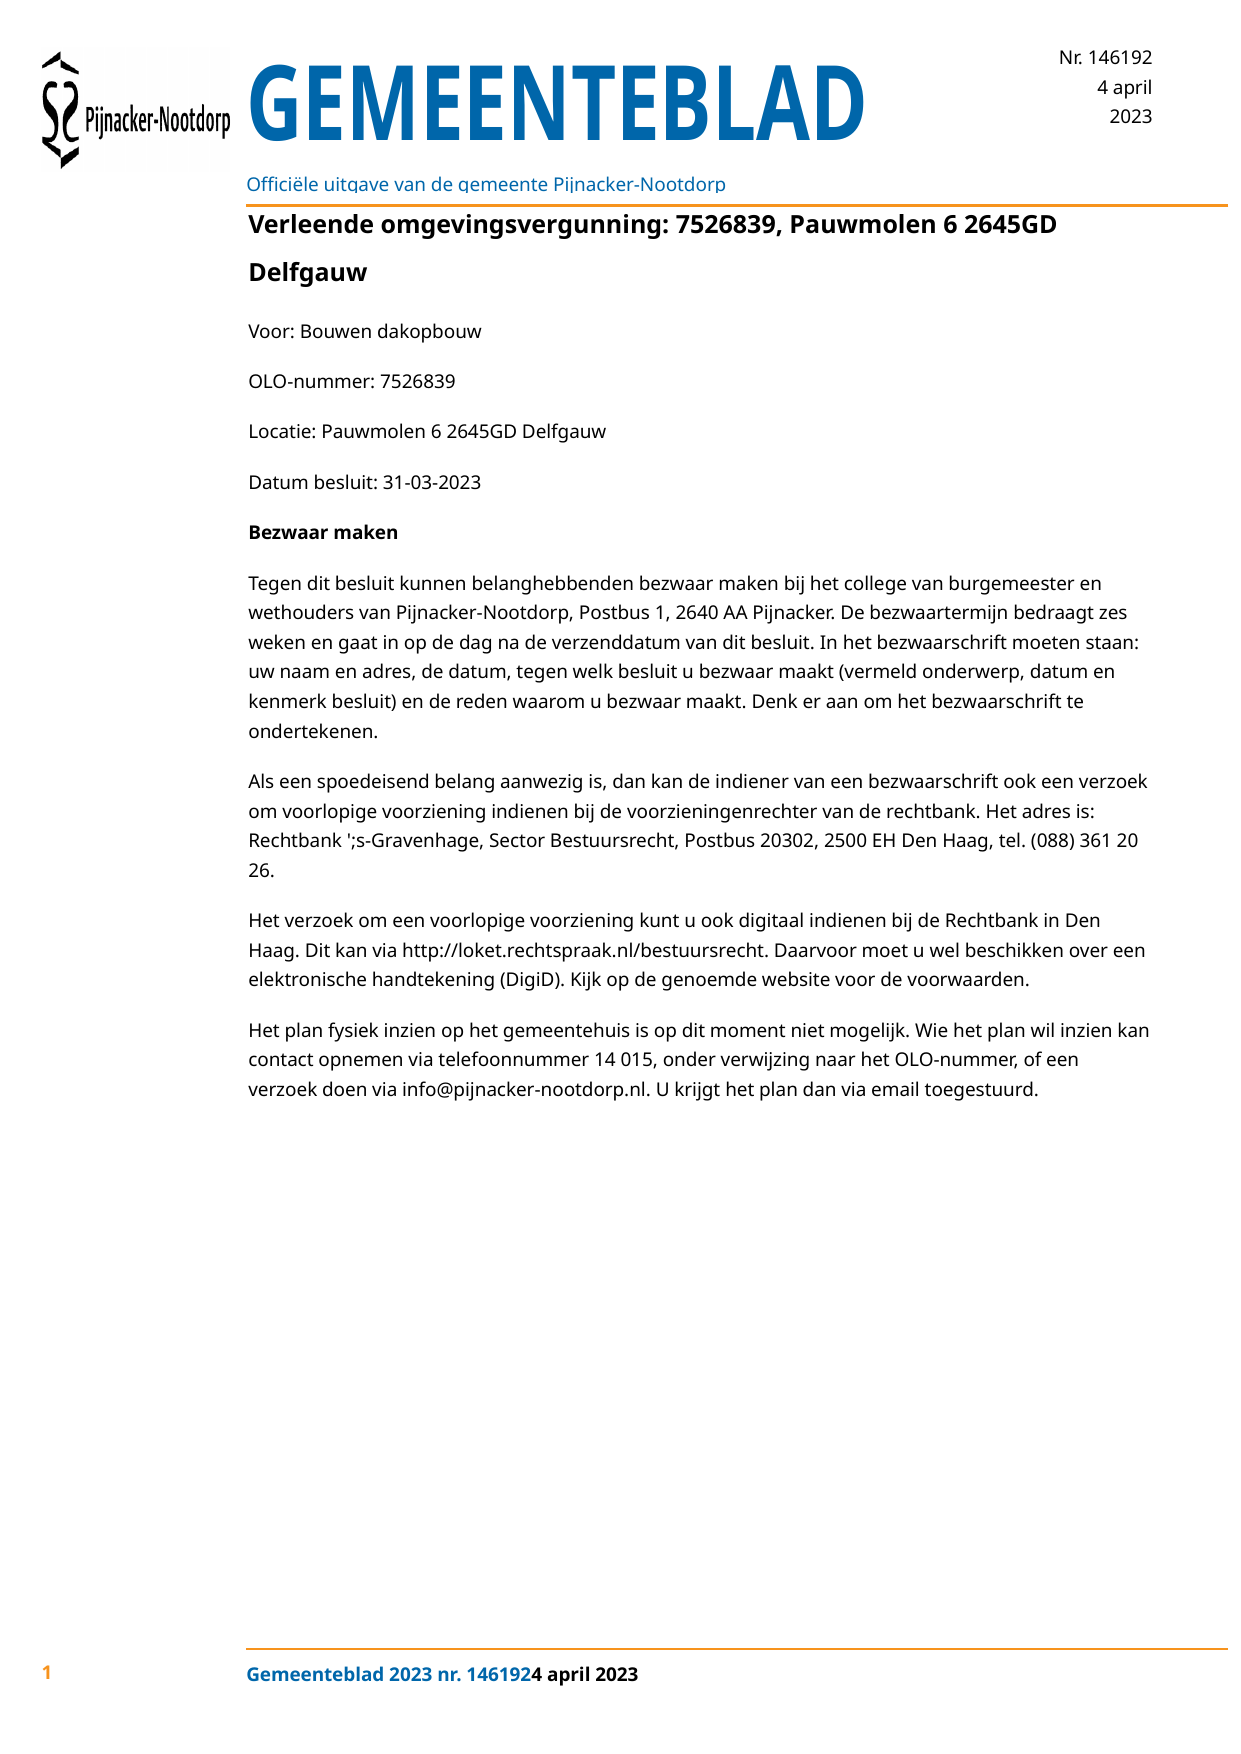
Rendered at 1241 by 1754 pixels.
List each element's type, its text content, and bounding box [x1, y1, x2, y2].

text Tegen dit besluit kunnen belanghebbenden bezwaar maken bij het college van burgemeester en wethouders van Pijnacker-Nootdorp, Postbus 1, 2640 AA Pijnacker. De bezwaartermijn bedraagt zes weken en gaat in op de dag na de verzenddatum van dit besluit. In het bezwaarschrift moeten staan: uw naam en adres, de datum, tegen welk besluit u bezwaar maakt (vermeld onderwerp, datum en kenmerk besluit) en de reden waarom u bezwaar maakt. Denk er aan om het bezwaarschrift te ondertekenen. [248, 570, 1152, 744]
text Verleende omgevingsvergunning: 7526839, Pauwmolen 6 2645GD Delfgauw [248, 207, 1152, 288]
text Datum besluit: 31-03-2023 [248, 469, 1152, 495]
text Voor: Bouwen dakopbouw [248, 318, 1152, 344]
text Het plan fysiek inzien op het gemeentehuis is op dit moment niet mogelijk. Wie het plan wil inzien kan contact opnemen via telefoonnummer 14 015, onder verwijzing naar het OLO-nummer, of een verzoek doen via info@pijnacker-nootdorp.nl. U krijgt het plan dan via email toegestuurd. [248, 1017, 1152, 1102]
text Het verzoek om een voorlopige voorziening kunt u ook digitaal indienen bij de Rechtbank in Den Haag. Dit kan via http://loket.rechtspraak.nl/bestuursrecht. Daarvoor moet u wel beschikken over een elektronische handtekening (DigiD). Kijk op de genoemde website voor de voorwaarden. [248, 907, 1152, 992]
text OLO-nummer: 7526839 [248, 368, 1152, 394]
text Locatie: Pauwmolen 6 2645GD Delfgauw [248, 419, 1152, 444]
text Bezwaar maken [248, 519, 1152, 545]
text Als een spoedeisend belang aanwezig is, dan kan de indiener van een bezwaarschrift ook een verzoek om voorlopige voorziening indienen bij de voorzieningenrechter van de rechtbank. Het adres is: Rechtbank ';s-Gravenhage, Sector Bestuursrecht, Postbus 20302, 2500 EH Den Haag, tel. (088) 361 20 26. [248, 768, 1152, 883]
picture [41, 47, 231, 172]
